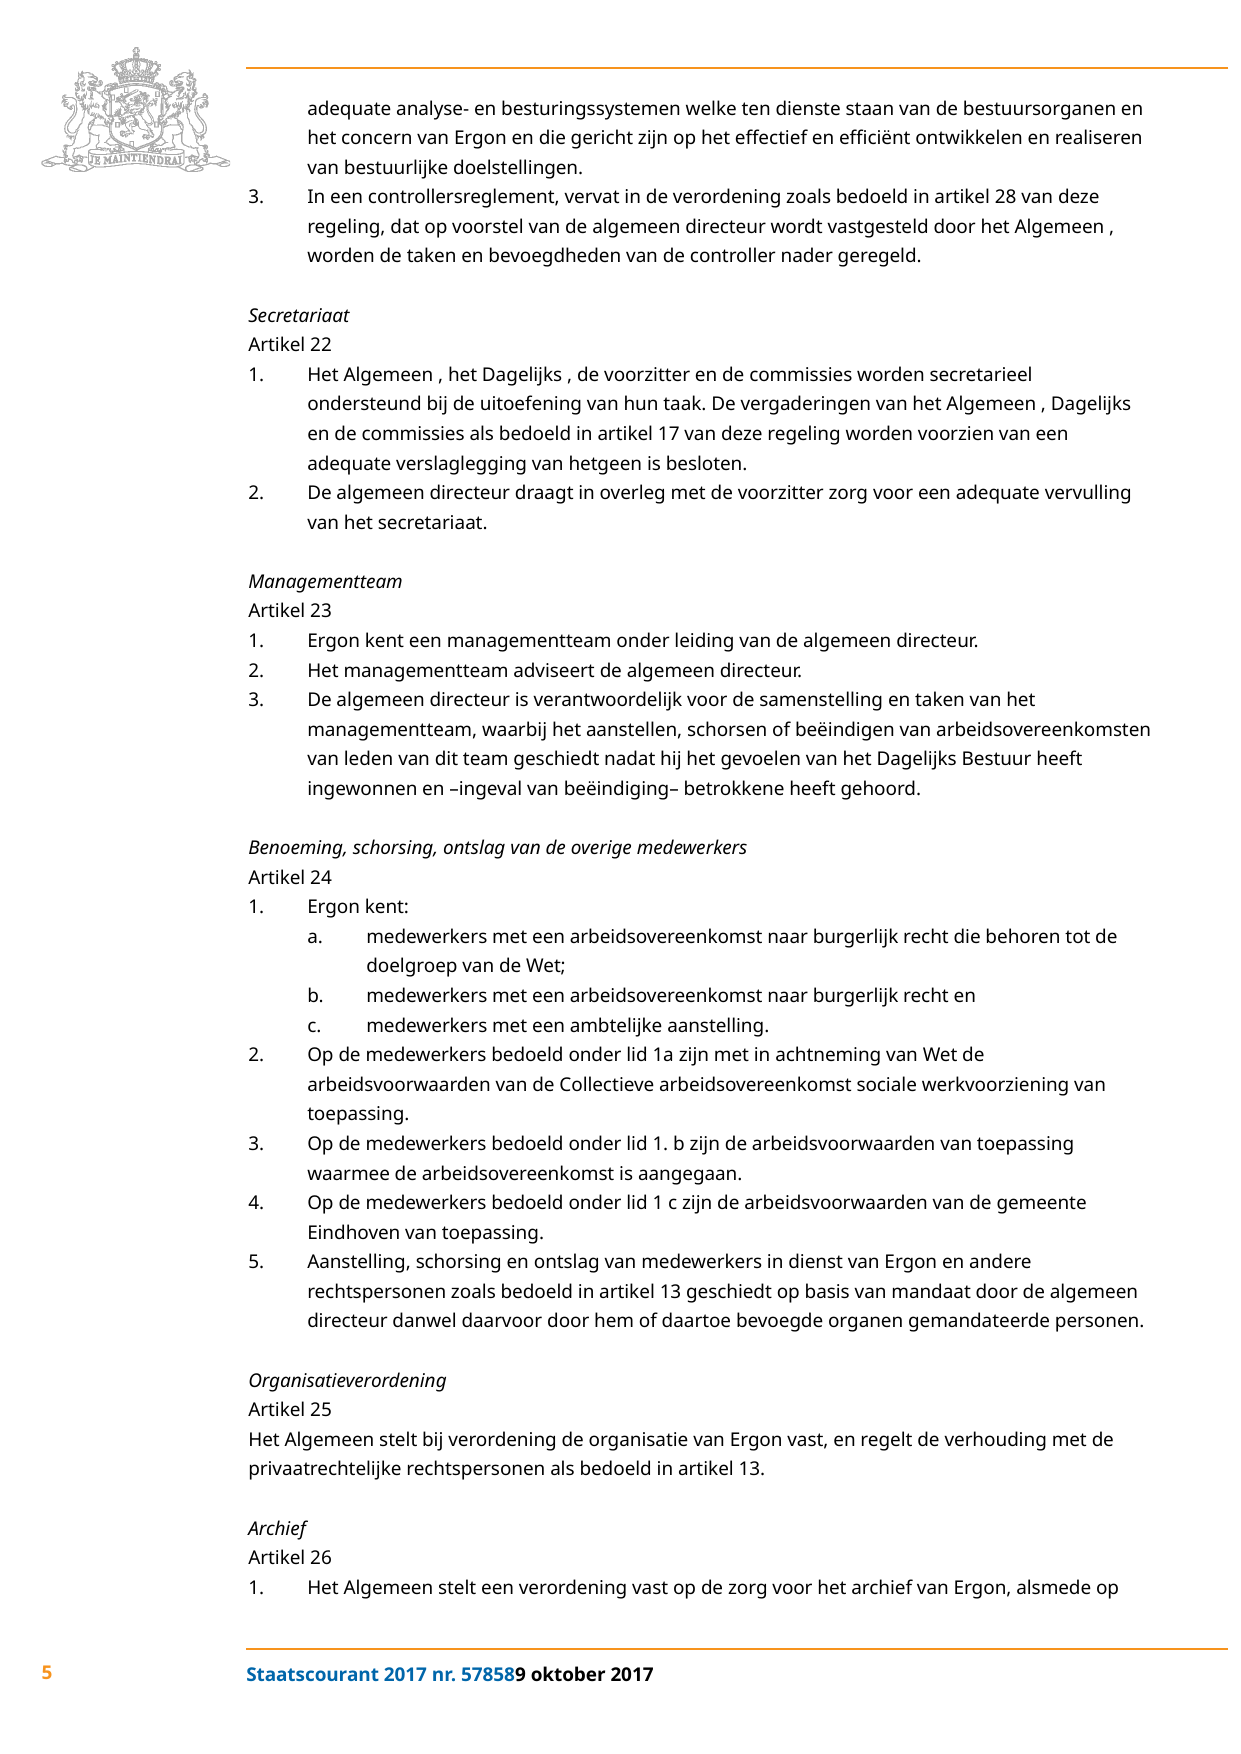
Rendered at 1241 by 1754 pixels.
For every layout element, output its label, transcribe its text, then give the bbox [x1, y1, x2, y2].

list Het Algemeen stelt een verordening vast op de zorg voor het archief van Ergon, alsmede op [248, 1574, 1152, 1600]
list In een controllersreglement, vervat in de verordening zoals bedoeld in artikel 28 van deze regeling, dat op voorstel van de algemeen directeur wordt vastgesteld door het Algemeen , worden de taken en bevoegdheden van de controller nader geregeld. [248, 183, 1152, 268]
text Organisatieverordening [248, 1367, 1152, 1393]
list Op de medewerkers bedoeld onder lid 1a zijn met in achtneming van Wet de arbeidsvoorwaarden van de Collectieve arbeidsovereenkomst sociale werkvoorziening van toepassing. [248, 1041, 1152, 1126]
list Aanstelling, schorsing en ontslag van medewerkers in dienst van Ergon en andere rechtspersonen zoals bedoeld in artikel 13 geschiedt op basis van mandaat door de algemeen directeur danwel daarvoor door hem of daartoe bevoegde organen gemandateerde personen. [248, 1248, 1152, 1333]
list Het Algemeen , het Dagelijks , de voorzitter en de commissies worden secretarieel ondersteund bij de uitoefening van hun taak. De vergaderingen van het Algemeen , Dagelijks en de commissies als bedoeld in artikel 17 van deze regeling worden voorzien van een adequate verslaglegging van hetgeen is besloten. [248, 361, 1152, 476]
text Archief [248, 1515, 1152, 1541]
text Benoeming, schorsing, ontslag van de overige medewerkers [248, 834, 1152, 860]
picture [41, 47, 231, 172]
list Ergon kent: [248, 893, 1152, 919]
list De algemeen directeur is verantwoordelijk voor de samenstelling en taken van het managementteam, waarbij het aanstellen, schorsen of beëindigen van arbeidsovereenkomsten van leden van dit team geschiedt nadat hij het gevoelen van het Dagelijks Bestuur heeft ingewonnen en –ingeval van beëindiging– betrokkene heeft gehoord. [248, 686, 1152, 801]
list Op de medewerkers bedoeld onder lid 1 c zijn de arbeidsvoorwaarden van de gemeente Eindhoven van toepassing. [248, 1189, 1152, 1245]
list medewerkers met een ambtelijke aanstelling. [307, 1012, 1152, 1038]
text Secretariaat [248, 302, 1152, 328]
list adequate analyse- en besturingssystemen welke ten dienste staan van de bestuursorganen en het concern van Ergon en die gericht zijn op het effectief en efficiënt ontwikkelen en realiseren van bestuurlijke doelstellingen. [248, 95, 1152, 180]
list medewerkers met een arbeidsovereenkomst naar burgerlijk recht en [307, 982, 1152, 1008]
list Ergon kent een managementteam onder leiding van de algemeen directeur. [248, 627, 1152, 653]
text Artikel 22 [248, 331, 1152, 357]
text Artikel 23 [248, 598, 1152, 623]
list De algemeen directeur draagt in overleg met de voorzitter zorg voor een adequate vervulling van het secretariaat. [248, 479, 1152, 535]
list Op de medewerkers bedoeld onder lid 1. b zijn de arbeidsvoorwaarden van toepassing waarmee de arbeidsovereenkomst is aangegaan. [248, 1130, 1152, 1186]
text Artikel 25 [248, 1396, 1152, 1422]
text Het Algemeen stelt bij verordening de organisatie van Ergon vast, en regelt de verhouding met de privaatrechtelijke rechtspersonen als bedoeld in artikel 13. [248, 1426, 1152, 1481]
list Het managementteam adviseert de algemeen directeur. [248, 657, 1152, 683]
text Artikel 24 [248, 864, 1152, 890]
text Artikel 26 [248, 1544, 1152, 1570]
text Managementteam [248, 568, 1152, 594]
list medewerkers met een arbeidsovereenkomst naar burgerlijk recht die behoren tot de doelgroep van de Wet; [307, 923, 1152, 978]
